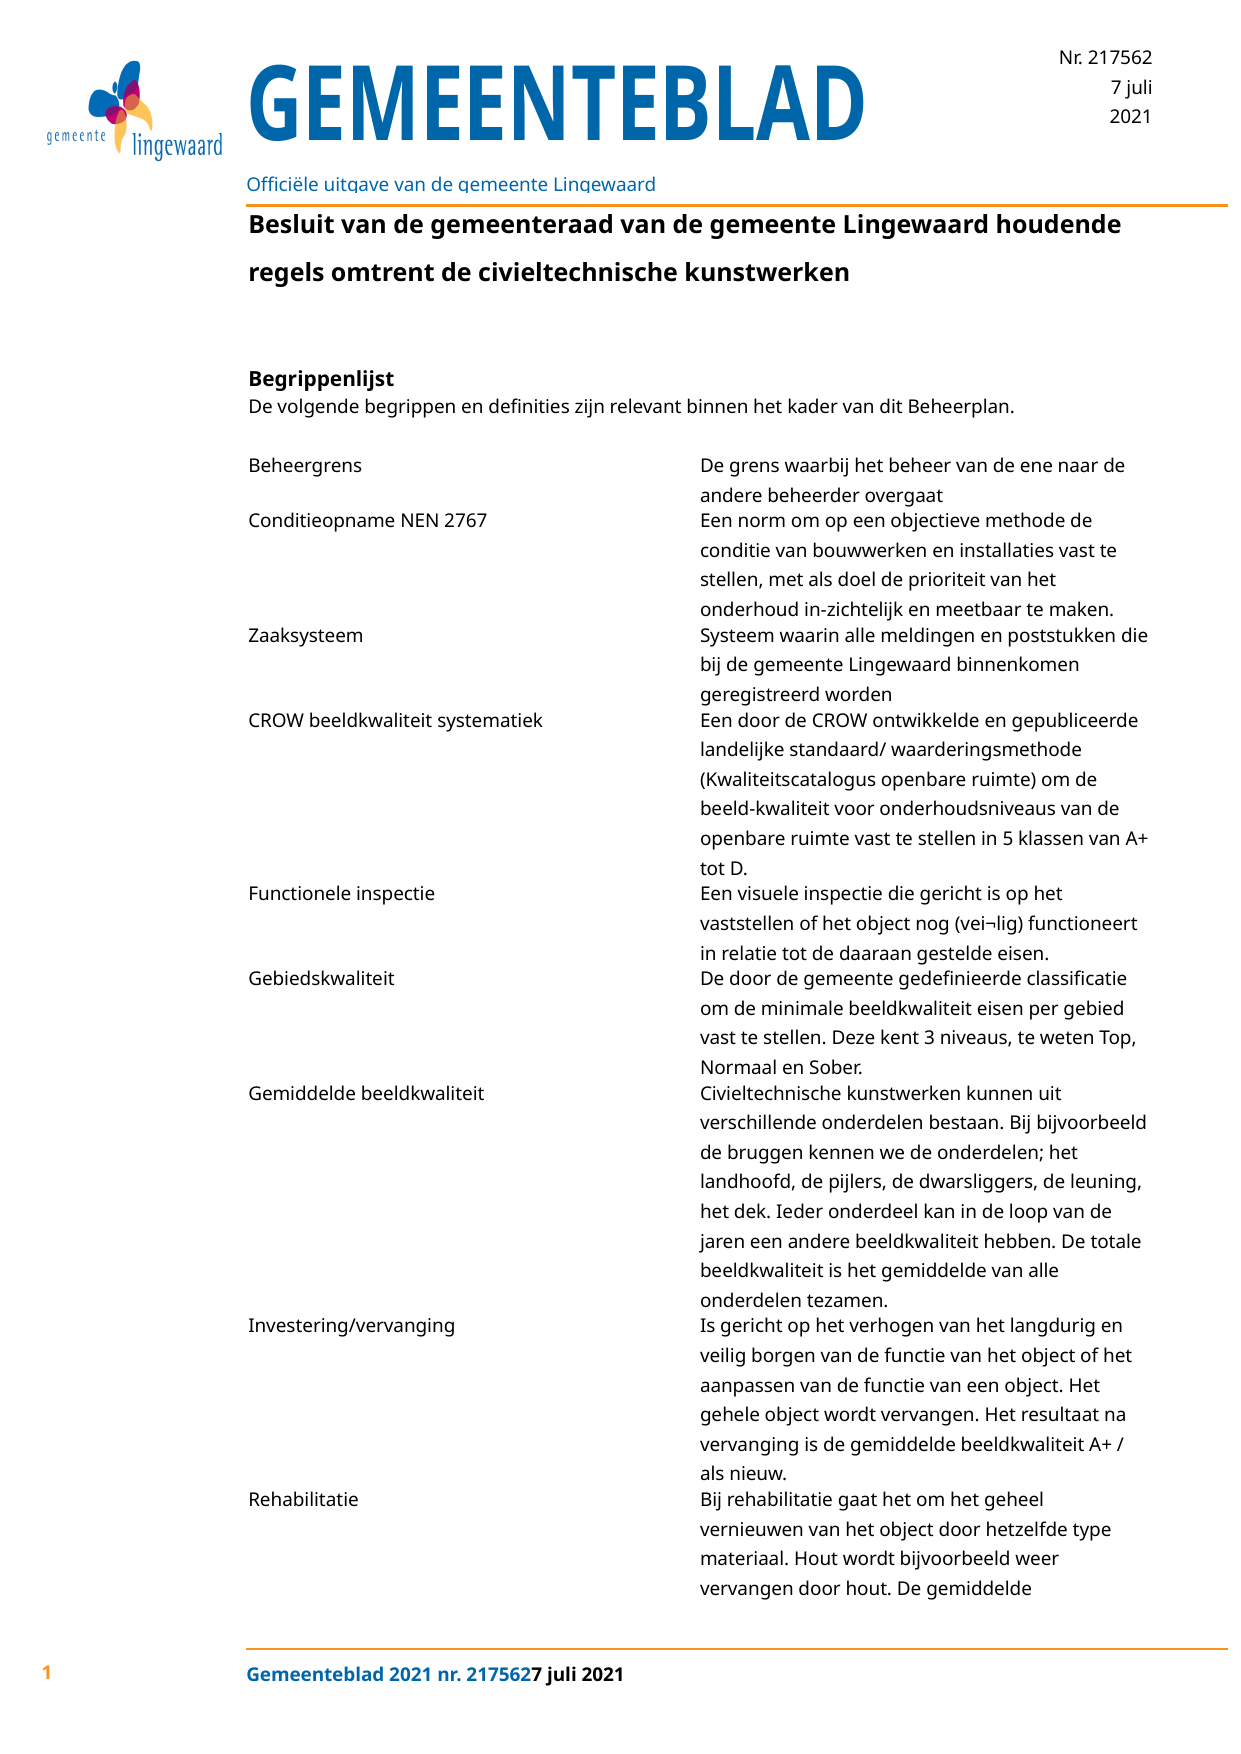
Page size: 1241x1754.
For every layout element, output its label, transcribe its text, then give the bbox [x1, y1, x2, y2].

table_cell Een visuele inspectie die gericht is op het vaststellen of het object nog (vei¬lig) functioneert in relatie tot de daaraan gestelde eisen. [700, 881, 1152, 965]
text Besluit van de gemeenteraad van de gemeente Lingewaard houdende regels omtrent de civieltechnische kunstwerken [248, 207, 1152, 288]
table_cell Functionele inspectie [248, 881, 700, 965]
text De volgende begrippen en definities zijn relevant binnen het kader van dit Beheerplan. [248, 393, 1152, 419]
table_cell Zaaksysteem [248, 622, 700, 707]
table_cell Gemiddelde beeldkwaliteit [248, 1080, 700, 1313]
table_cell Gebiedskwaliteit [248, 965, 700, 1080]
table_cell Investering/vervanging [248, 1313, 700, 1486]
table_cell Bij rehabilitatie gaat het om het geheel vernieuwen van het object door hetzelfde type materiaal. Hout wordt bijvoorbeeld weer vervangen door hout. De gemiddelde [700, 1486, 1152, 1601]
table_cell Systeem waarin alle meldingen en poststukken die bij de gemeente Lingewaard binnenkomen geregistreerd worden [700, 622, 1152, 707]
table_cell Is gericht op het verhogen van het langdurig en veilig borgen van de functie van het object of het aanpassen van de functie van een object. Het gehele object wordt vervangen. Het resultaat na vervanging is de gemiddelde beeldkwaliteit A+ / als nieuw. [700, 1313, 1152, 1486]
table_header De grens waarbij het beheer van de ene naar de andere beheerder overgaat [700, 452, 1152, 507]
table_cell Een door de CROW ontwikkelde en gepubliceerde landelijke standaard/ waarderingsmethode (Kwaliteitscatalogus openbare ruimte) om de beeld-kwaliteit voor onderhoudsniveaus van de openbare ruimte vast te stellen in 5 klassen van A+ tot D. [700, 707, 1152, 881]
table_cell Civieltechnische kunstwerken kunnen uit verschillende onderdelen bestaan. Bij bijvoorbeeld de bruggen kennen we de onderdelen; het landhoofd, de pijlers, de dwarsliggers, de leuning, het dek. Ieder onderdeel kan in de loop van de jaren een andere beeldkwaliteit hebben. De totale beeldkwaliteit is het gemiddelde van alle onderdelen tezamen. [700, 1080, 1152, 1313]
table_cell Een norm om op een objectieve methode de conditie van bouwwerken en installaties vast te stellen, met als doel de prioriteit van het onderhoud in-zichtelijk en meetbaar te maken. [700, 508, 1152, 622]
table_cell De door de gemeente gedefinieerde classificatie om de minimale beeldkwaliteit eisen per gebied vast te stellen. Deze kent 3 niveaus, te weten Top, Normaal en Sober. [700, 965, 1152, 1080]
table_cell Conditieopname NEN 2767 [248, 508, 700, 622]
table_cell Rehabilitatie [248, 1486, 700, 1601]
picture [41, 47, 231, 172]
table_header Beheergrens [248, 452, 700, 507]
table_cell CROW beeldkwaliteit systematiek [248, 707, 700, 881]
text Begrippenlijst [248, 364, 1152, 393]
